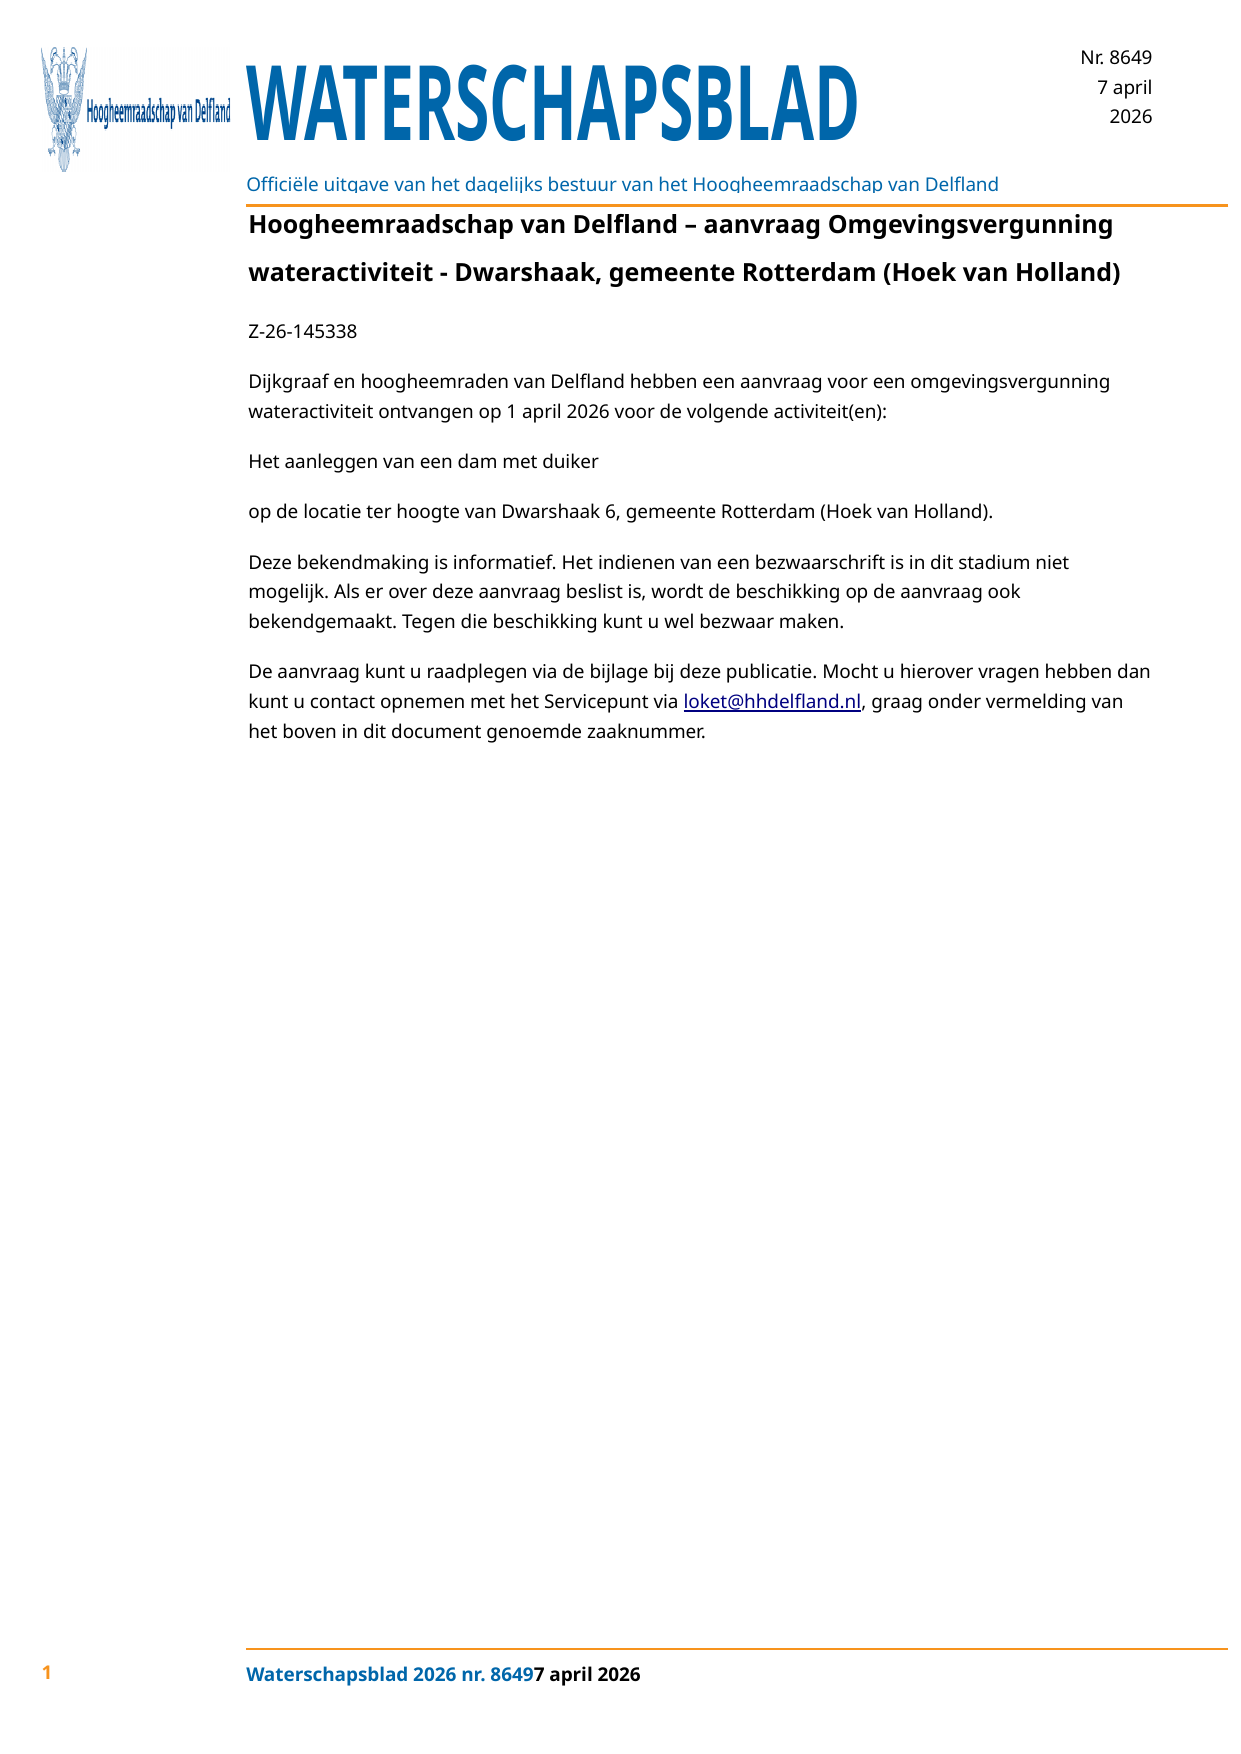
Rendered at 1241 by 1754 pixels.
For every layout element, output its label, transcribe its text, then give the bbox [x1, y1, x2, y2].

text Z-26-145338 [248, 318, 1152, 344]
text Hoogheemraadschap van Delfland – aanvraag Omgevingsvergunning wateractiviteit - Dwarshaak, gemeente Rotterdam (Hoek van Holland) [248, 207, 1152, 288]
text De aanvraag kunt u raadplegen via de bijlage bij deze publicatie. Mocht u hierover vragen hebben dan kunt u contact opnemen met het Servicepunt via loket@hhdelfland.nl, graag onder vermelding van het boven in dit document genoemde zaaknummer. [248, 659, 1152, 744]
text Het aanleggen van een dam met duiker [248, 448, 1152, 474]
text Deze bekendmaking is informatief. Het indienen van een bezwaarschrift is in dit stadium niet mogelijk. Als er over deze aanvraag beslist is, wordt de beschikking op de aanvraag ook bekendgemaakt. Tegen die beschikking kunt u wel bezwaar maken. [248, 549, 1152, 634]
picture [41, 47, 231, 172]
text op de locatie ter hoogte van Dwarshaak 6, gemeente Rotterdam (Hoek van Holland). [248, 499, 1152, 524]
text Dijkgraaf en hoogheemraden van Delfland hebben een aanvraag voor een omgevingsvergunning wateractiviteit ontvangen op 1 april 2026 voor de volgende activiteit(en): [248, 368, 1152, 424]
